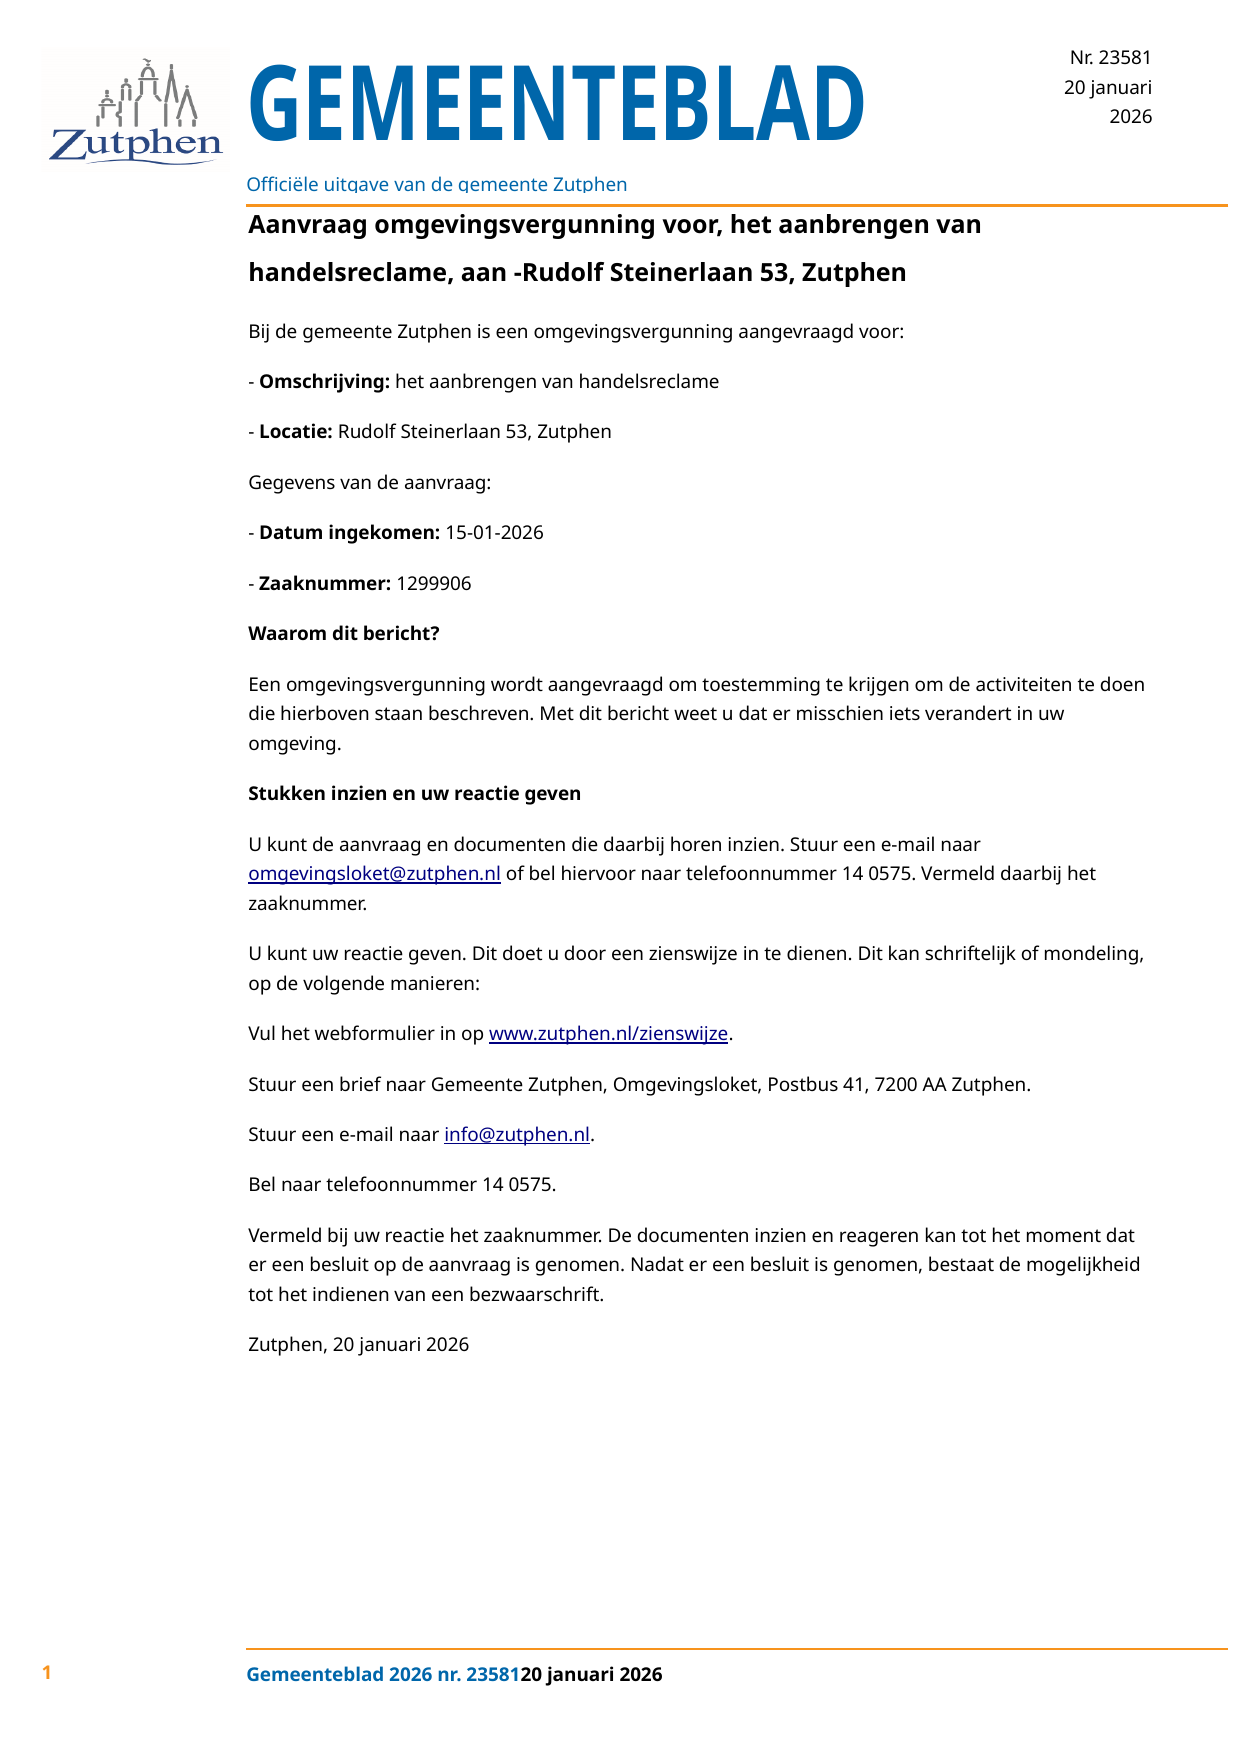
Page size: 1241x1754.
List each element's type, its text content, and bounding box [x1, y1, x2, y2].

picture [41, 47, 231, 172]
text Een omgevingsvergunning wordt aangevraagd om toestemming te krijgen om de activiteiten te doen die hierboven staan beschreven. Met dit bericht weet u dat er misschien iets verandert in uw omgeving. [248, 671, 1152, 756]
text Stuur een brief naar Gemeente Zutphen, Omgevingsloket, Postbus 41, 7200 AA Zutphen. [248, 1071, 1152, 1097]
text - Omschrijving: het aanbrengen van handelsreclame [248, 368, 1152, 394]
text Waarom dit bericht? [248, 620, 1152, 646]
text Aanvraag omgevingsvergunning voor, het aanbrengen van handelsreclame, aan -Rudolf Steinerlaan 53, Zutphen [248, 207, 1152, 288]
text - Zaaknummer: 1299906 [248, 570, 1152, 596]
text Gegevens van de aanvraag: [248, 469, 1152, 495]
text - Locatie: Rudolf Steinerlaan 53, Zutphen [248, 419, 1152, 444]
text Stuur een e-mail naar info@zutphen.nl. [248, 1121, 1152, 1147]
text Vermeld bij uw reactie het zaaknummer. De documenten inzien en reageren kan tot het moment dat er een besluit op de aanvraag is genomen. Nadat er een besluit is genomen, bestaat de mogelijkheid tot het indienen van een bezwaarschrift. [248, 1222, 1152, 1307]
text U kunt de aanvraag en documenten die daarbij horen inzien. Stuur een e-mail naar omgevingsloket@zutphen.nl of bel hiervoor naar telefoonnummer 14 0575. Vermeld daarbij het zaaknummer. [248, 831, 1152, 916]
text - Datum ingekomen: 15-01-2026 [248, 519, 1152, 545]
text Vul het webformulier in op www.zutphen.nl/zienswijze. [248, 1020, 1152, 1046]
text U kunt uw reactie geven. Dit doet u door een zienswijze in te dienen. Dit kan schriftelijk of mondeling, op de volgende manieren: [248, 940, 1152, 996]
text Bel naar telefoonnummer 14 0575. [248, 1172, 1152, 1197]
text Stukken inzien en uw reactie geven [248, 780, 1152, 806]
text Zutphen, 20 januari 2026 [248, 1332, 1152, 1357]
text Bij de gemeente Zutphen is een omgevingsvergunning aangevraagd voor: [248, 318, 1152, 344]
